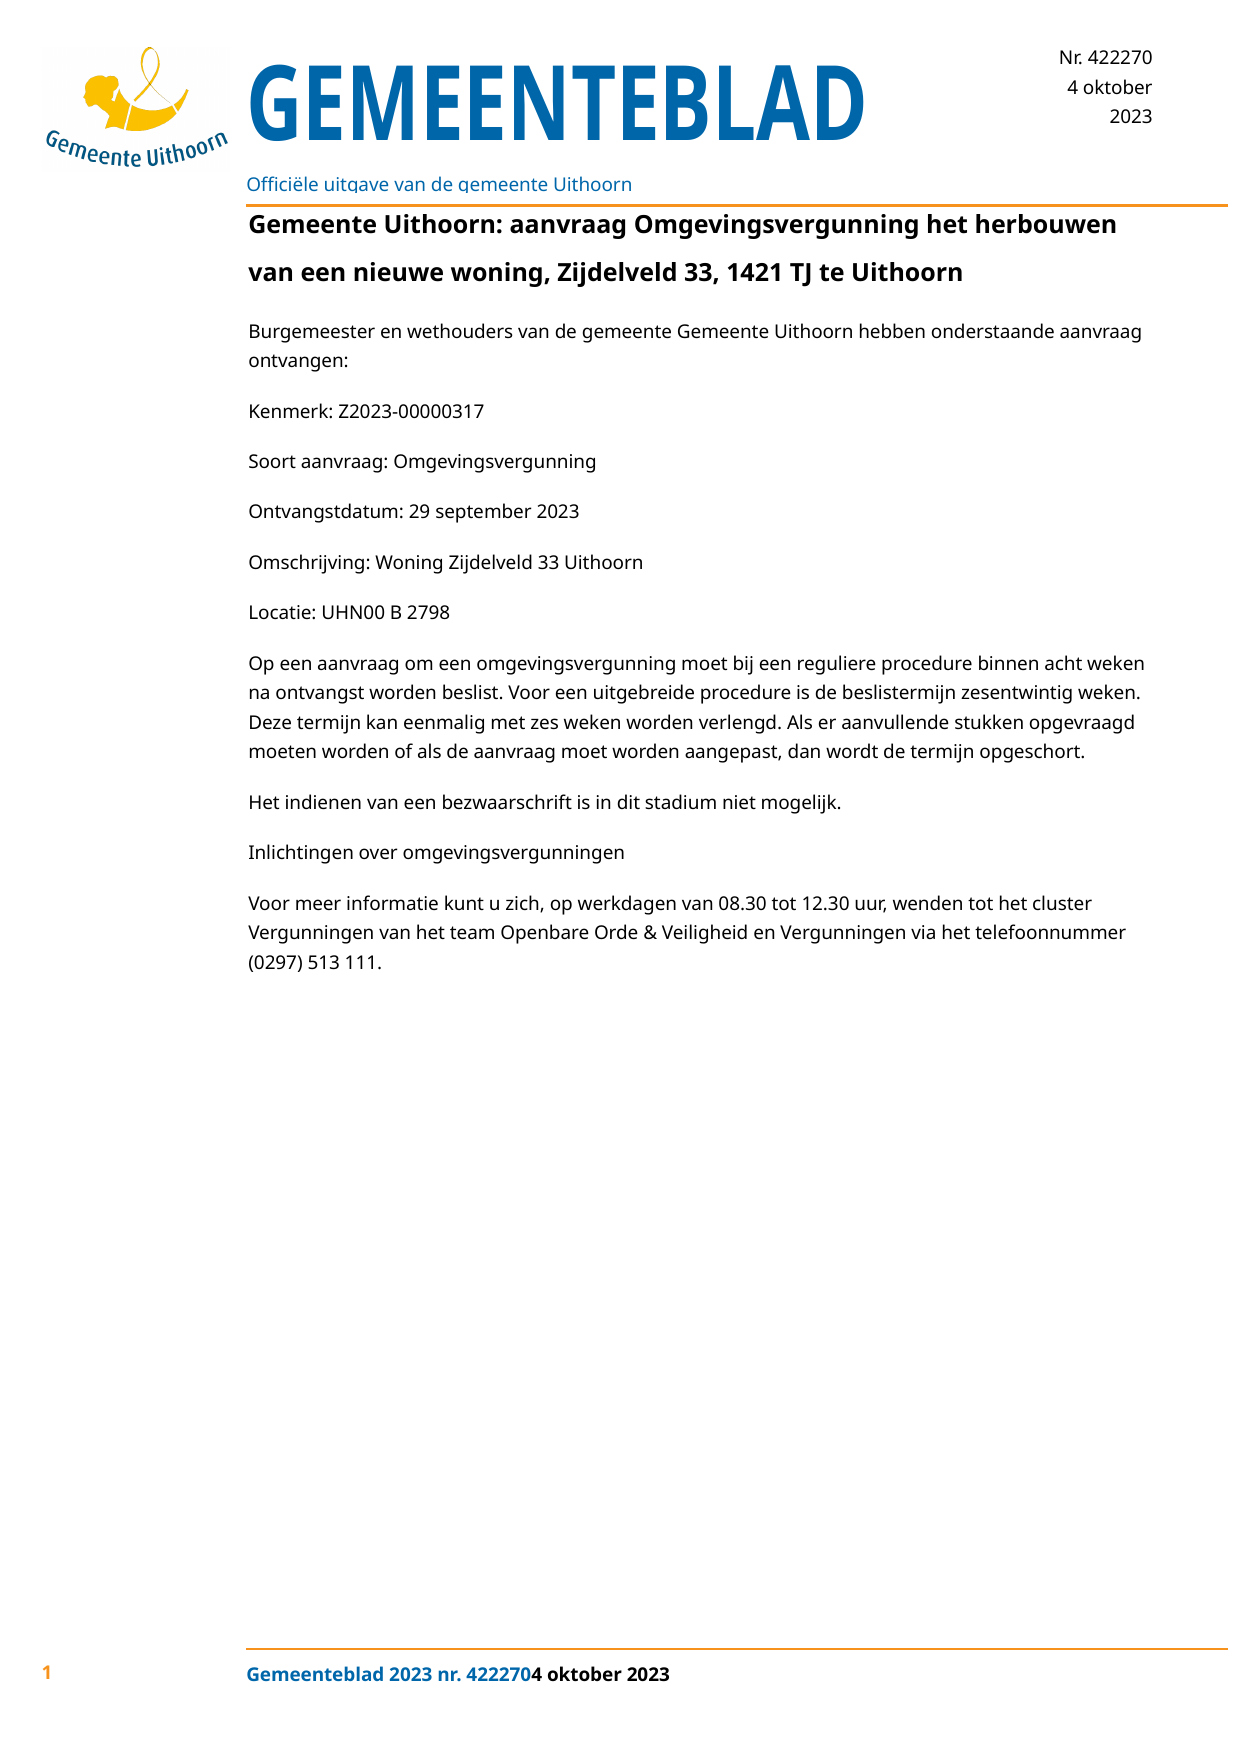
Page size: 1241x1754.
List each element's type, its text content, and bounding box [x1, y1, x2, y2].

text Inlichtingen over omgevingsvergunningen [248, 839, 1152, 865]
text Het indienen van een bezwaarschrift is in dit stadium niet mogelijk. [248, 789, 1152, 815]
text Ontvangstdatum: 29 september 2023 [248, 499, 1152, 524]
text Burgemeester en wethouders van de gemeente Gemeente Uithoorn hebben onderstaande aanvraag ontvangen: [248, 318, 1152, 373]
text Voor meer informatie kunt u zich, op werkdagen van 08.30 tot 12.30 uur, wenden tot het cluster Vergunningen van het team Openbare Orde & Veiligheid en Vergunningen via het telefoonnummer (0297) 513 111. [248, 890, 1152, 975]
text Locatie: UHN00 B 2798 [248, 599, 1152, 625]
text Op een aanvraag om een omgevingsvergunning moet bij een reguliere procedure binnen acht weken na ontvangst worden beslist. Voor een uitgebreide procedure is de beslistermijn zesentwintig weken. Deze termijn kan eenmalig met zes weken worden verlengd. Als er aanvullende stukken opgevraagd moeten worden of als de aanvraag moet worden aangepast, dan wordt de termijn opgeschort. [248, 650, 1152, 764]
text Gemeente Uithoorn: aanvraag Omgevingsvergunning het herbouwen van een nieuwe woning, Zijdelveld 33, 1421 TJ te Uithoorn [248, 207, 1152, 288]
text Omschrijving: Woning Zijdelveld 33 Uithoorn [248, 549, 1152, 575]
text Kenmerk: Z2023-00000317 [248, 398, 1152, 424]
text Soort aanvraag: Omgevingsvergunning [248, 448, 1152, 474]
picture [41, 47, 231, 172]
